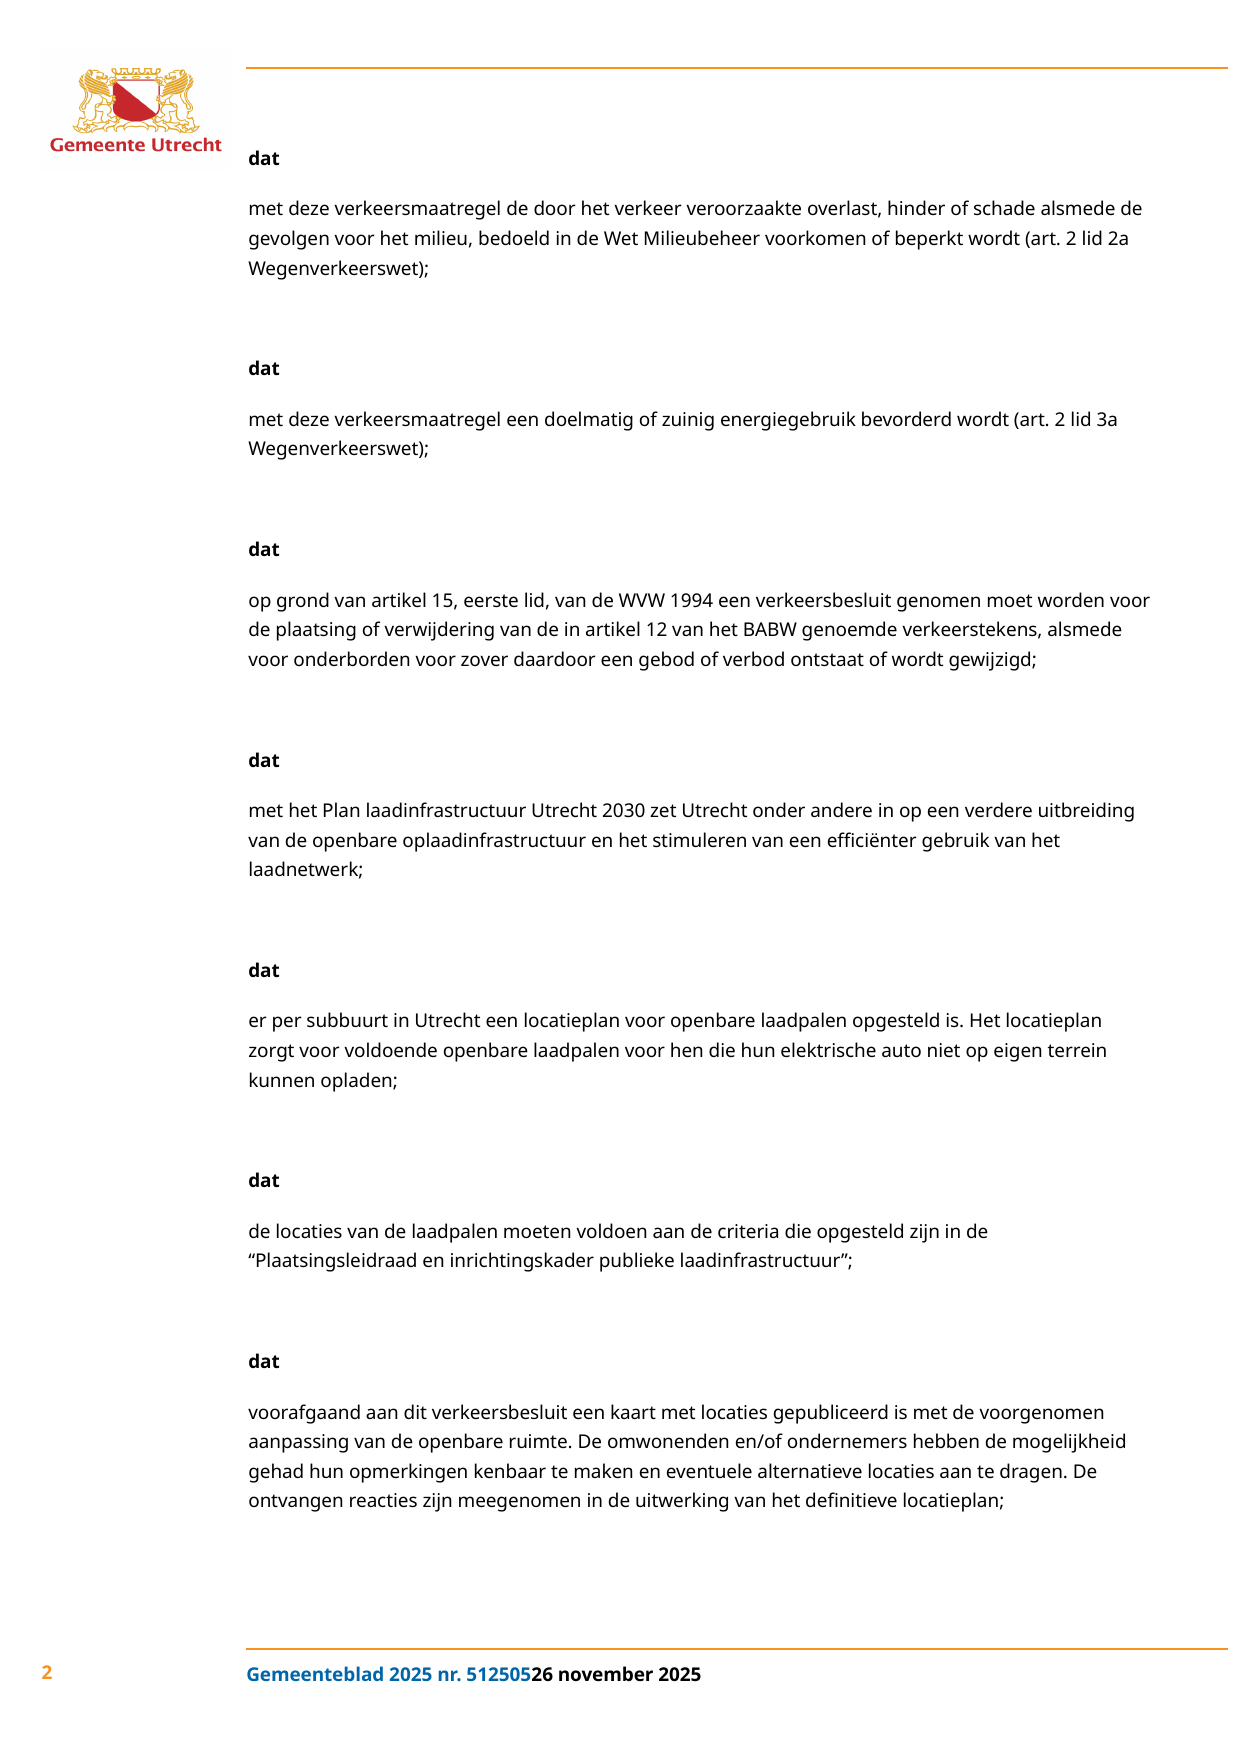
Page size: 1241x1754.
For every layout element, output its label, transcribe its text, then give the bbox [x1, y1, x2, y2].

text dat [248, 957, 1152, 983]
text de locaties van de laadpalen moeten voldoen aan de criteria die opgesteld zijn in de “Plaatsingsleidraad en inrichtingskader publieke laadinfrastructuur”; [248, 1218, 1152, 1273]
text op grond van artikel 15, eerste lid, van de WVW 1994 een verkeersbesluit genomen moet worden voor de plaatsing of verwijdering van de in artikel 12 van het BABW genoemde verkeerstekens, alsmede voor onderborden voor zover daardoor een gebod of verbod ontstaat of wordt gewijzigd; [248, 587, 1152, 672]
text dat [248, 536, 1152, 562]
text dat [248, 1168, 1152, 1193]
text dat [248, 356, 1152, 381]
text dat [248, 747, 1152, 773]
text met deze verkeersmaatregel een doelmatig of zuinig energiegebruik bevorderd wordt (art. 2 lid 3a Wegenverkeerswet); [248, 406, 1152, 461]
text voorafgaand aan dit verkeersbesluit een kaart met locaties gepubliceerd is met de voorgenomen aanpassing van de openbare ruimte. De omwonenden en/of ondernemers hebben de mogelijkheid gehad hun opmerkingen kenbaar te maken en eventuele alternatieve locaties aan te dragen. De ontvangen reacties zijn meegenomen in de uitwerking van het definitieve locatieplan; [248, 1399, 1152, 1513]
text er per subbuurt in Utrecht een locatieplan voor openbare laadpalen opgesteld is. Het locatieplan zorgt voor voldoende openbare laadpalen voor hen die hun elektrische auto niet op eigen terrein kunnen opladen; [248, 1008, 1152, 1093]
text met deze verkeersmaatregel de door het verkeer veroorzaakte overlast, hinder of schade alsmede de gevolgen voor het milieu, bedoeld in de Wet Milieubeheer voorkomen of beperkt wordt (art. 2 lid 2a Wegenverkeerswet); [248, 196, 1152, 281]
text met het Plan laadinfrastructuur Utrecht 2030 zet Utrecht onder andere in op een verdere uitbreiding van de openbare oplaadinfrastructuur en het stimuleren van een efficiënter gebruik van het laadnetwerk; [248, 797, 1152, 882]
text dat [248, 145, 1152, 171]
picture [41, 47, 231, 172]
text dat [248, 1348, 1152, 1374]
